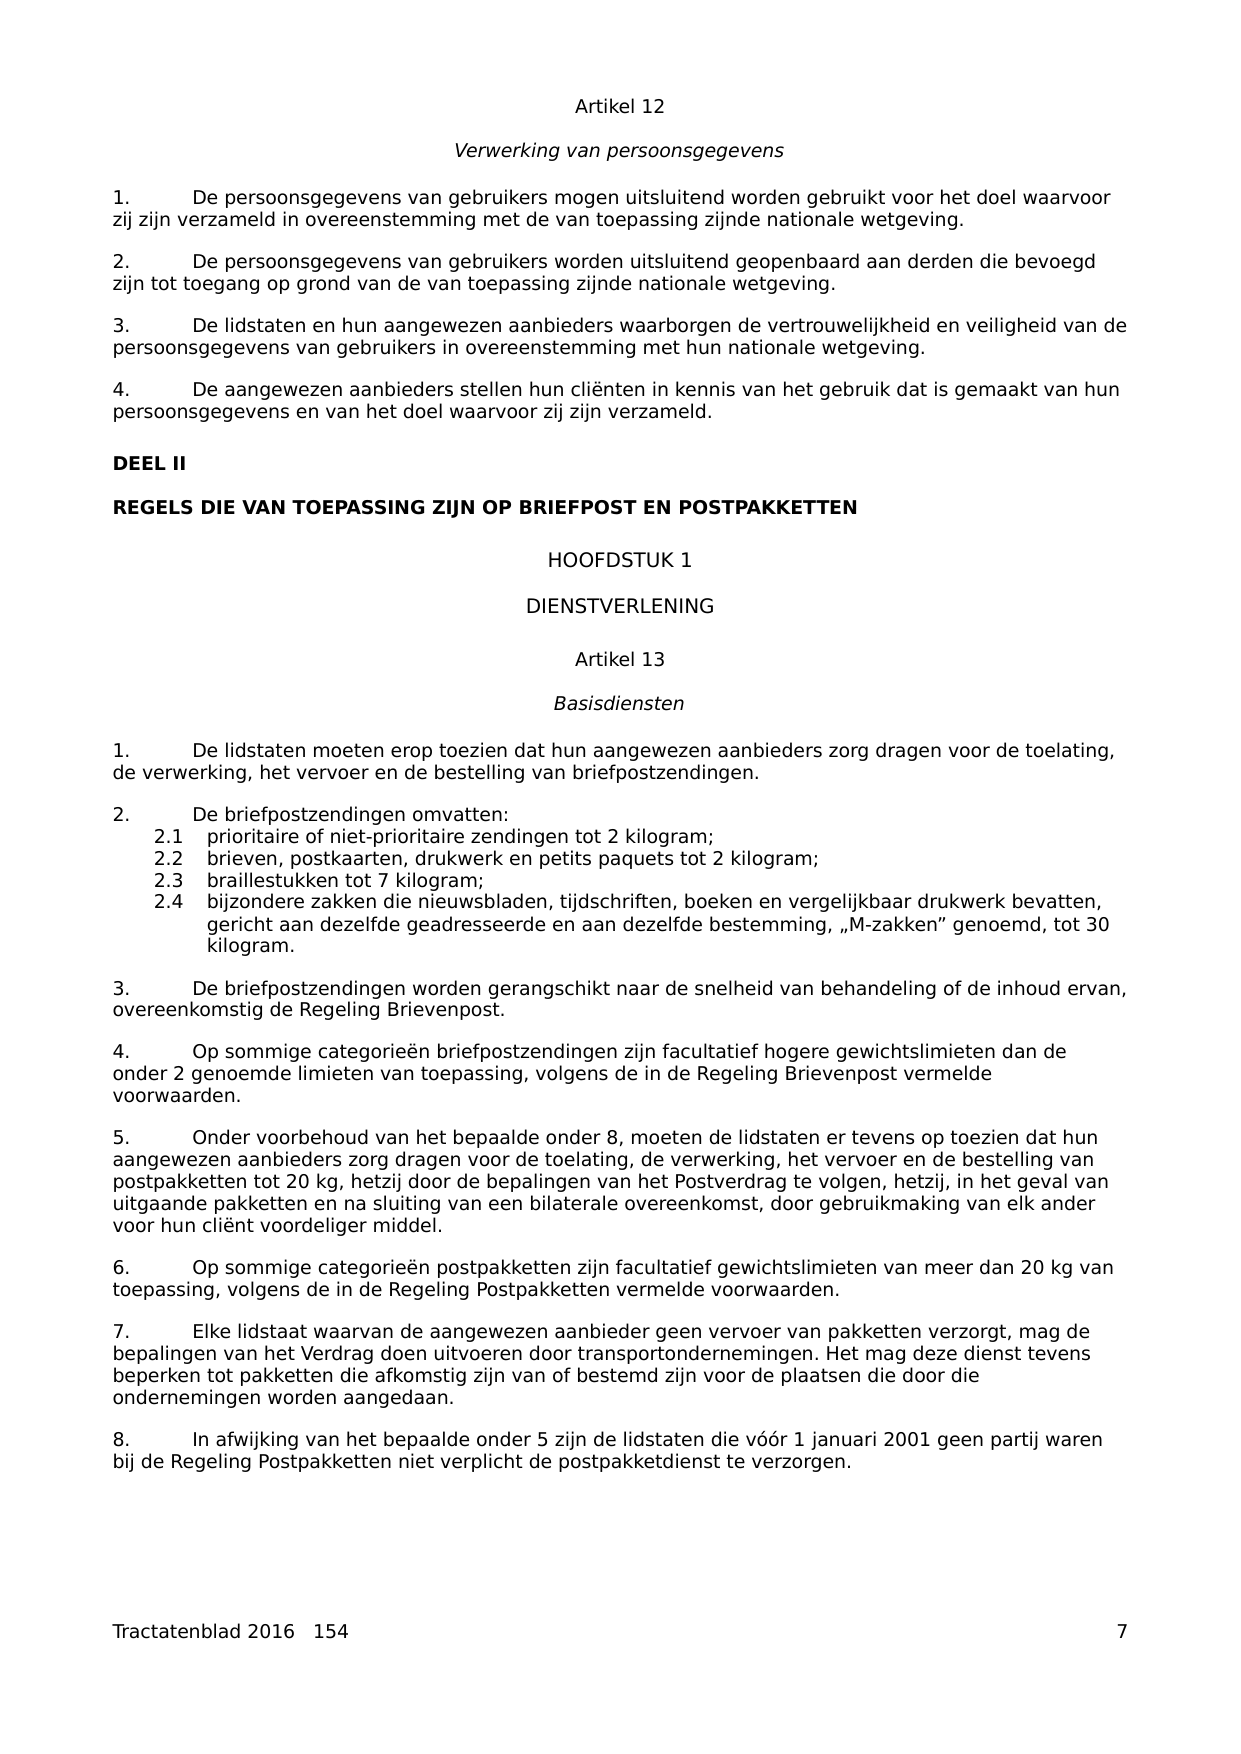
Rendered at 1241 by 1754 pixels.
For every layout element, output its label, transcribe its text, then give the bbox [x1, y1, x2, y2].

text 2.4 bijzondere zakken die nieuwsbladen, tijdschriften, boeken en vergelijkbaar drukwerk bevatten, gericht aan dezelfde geadresseerde en aan dezelfde bestemming, „M-zakken” genoemd, tot 30 kilogram. [153, 891, 1128, 957]
subtitle Artikel 12 Verwerking van persoonsgegevens [112, 96, 1128, 162]
text 2. De briefpostzendingen omvatten: [112, 803, 1128, 826]
text 3. De briefpostzendingen worden gerangschikt naar de snelheid van behandeling of de inhoud ervan, overeenkomstig de Regeling Brievenpost. [112, 977, 1128, 1021]
text 1. De lidstaten moeten erop toezien dat hun aangewezen aanbieders zorg dragen voor de toelating, de verwerking, het vervoer en de bestelling van briefpostzendingen. [112, 739, 1128, 783]
subtitle HOOFDSTUK 1 DIENSTVERLENING [112, 549, 1128, 619]
subtitle DEEL II REGELS DIE VAN TOEPASSING ZIJN OP BRIEFPOST EN POSTPAKKETTEN [112, 453, 1128, 519]
text 3. De lidstaten en hun aangewezen aanbieders waarborgen de vertrouwelijkheid en veiligheid van de persoonsgegevens van gebruikers in overeenstemming met hun nationale wetgeving. [112, 315, 1128, 359]
text 5. Onder voorbehoud van het bepaalde onder 8, moeten de lidstaten er tevens op toezien dat hun aangewezen aanbieders zorg dragen voor de toelating, de verwerking, het vervoer en de bestelling van postpakketten tot 20 kg, hetzij door de bepalingen van het Postverdrag te volgen, hetzij, in het geval van uitgaande pakketten en na sluiting van een bilaterale overeenkomst, door gebruikmaking van elk ander voor hun cliënt voordeliger middel. [112, 1127, 1128, 1237]
text 2. De persoonsgegevens van gebruikers worden uitsluitend geopenbaard aan derden die bevoegd zijn tot toegang op grond van de van toepassing zijnde nationale wetgeving. [112, 251, 1128, 295]
text 8. In afwijking van het bepaalde onder 5 zijn de lidstaten die vóór 1 januari 2001 geen partij waren bij de Regeling Postpakketten niet verplicht de postpakketdienst te verzorgen. [112, 1429, 1128, 1473]
text 4. Op sommige categorieën briefpostzendingen zijn facultatief hogere gewichtslimieten dan de onder 2 genoemde limieten van toepassing, volgens de in de Regeling Brievenpost vermelde voorwaarden. [112, 1041, 1128, 1107]
text 6. Op sommige categorieën postpakketten zijn facultatief gewichtslimieten van meer dan 20 kg van toepassing, volgens de in de Regeling Postpakketten vermelde voorwaarden. [112, 1257, 1128, 1301]
text 2.2 brieven, postkaarten, drukwerk en petits paquets tot 2 kilogram; [153, 847, 1128, 869]
subtitle Artikel 13 Basisdiensten [112, 649, 1128, 714]
text 7. Elke lidstaat waarvan de aangewezen aanbieder geen vervoer van pakketten verzorgt, mag de bepalingen van het Verdrag doen uitvoeren door transportondernemingen. Het mag deze dienst tevens beperken tot pakketten die afkomstig zijn van of bestemd zijn voor de plaatsen die door die ondernemingen worden aangedaan. [112, 1321, 1128, 1409]
text 4. De aangewezen aanbieders stellen hun cliënten in kennis van het gebruik dat is gemaakt van hun persoonsgegevens en van het doel waarvoor zij zijn verzameld. [112, 379, 1128, 423]
text 2.3 braillestukken tot 7 kilogram; [153, 869, 1128, 891]
text 1. De persoonsgegevens van gebruikers mogen uitsluitend worden gebruikt voor het doel waarvoor zij zijn verzameld in overeenstemming met de van toepassing zijnde nationale wetgeving. [112, 187, 1128, 231]
text 2.1 prioritaire of niet-prioritaire zendingen tot 2 kilogram; [153, 826, 1128, 847]
